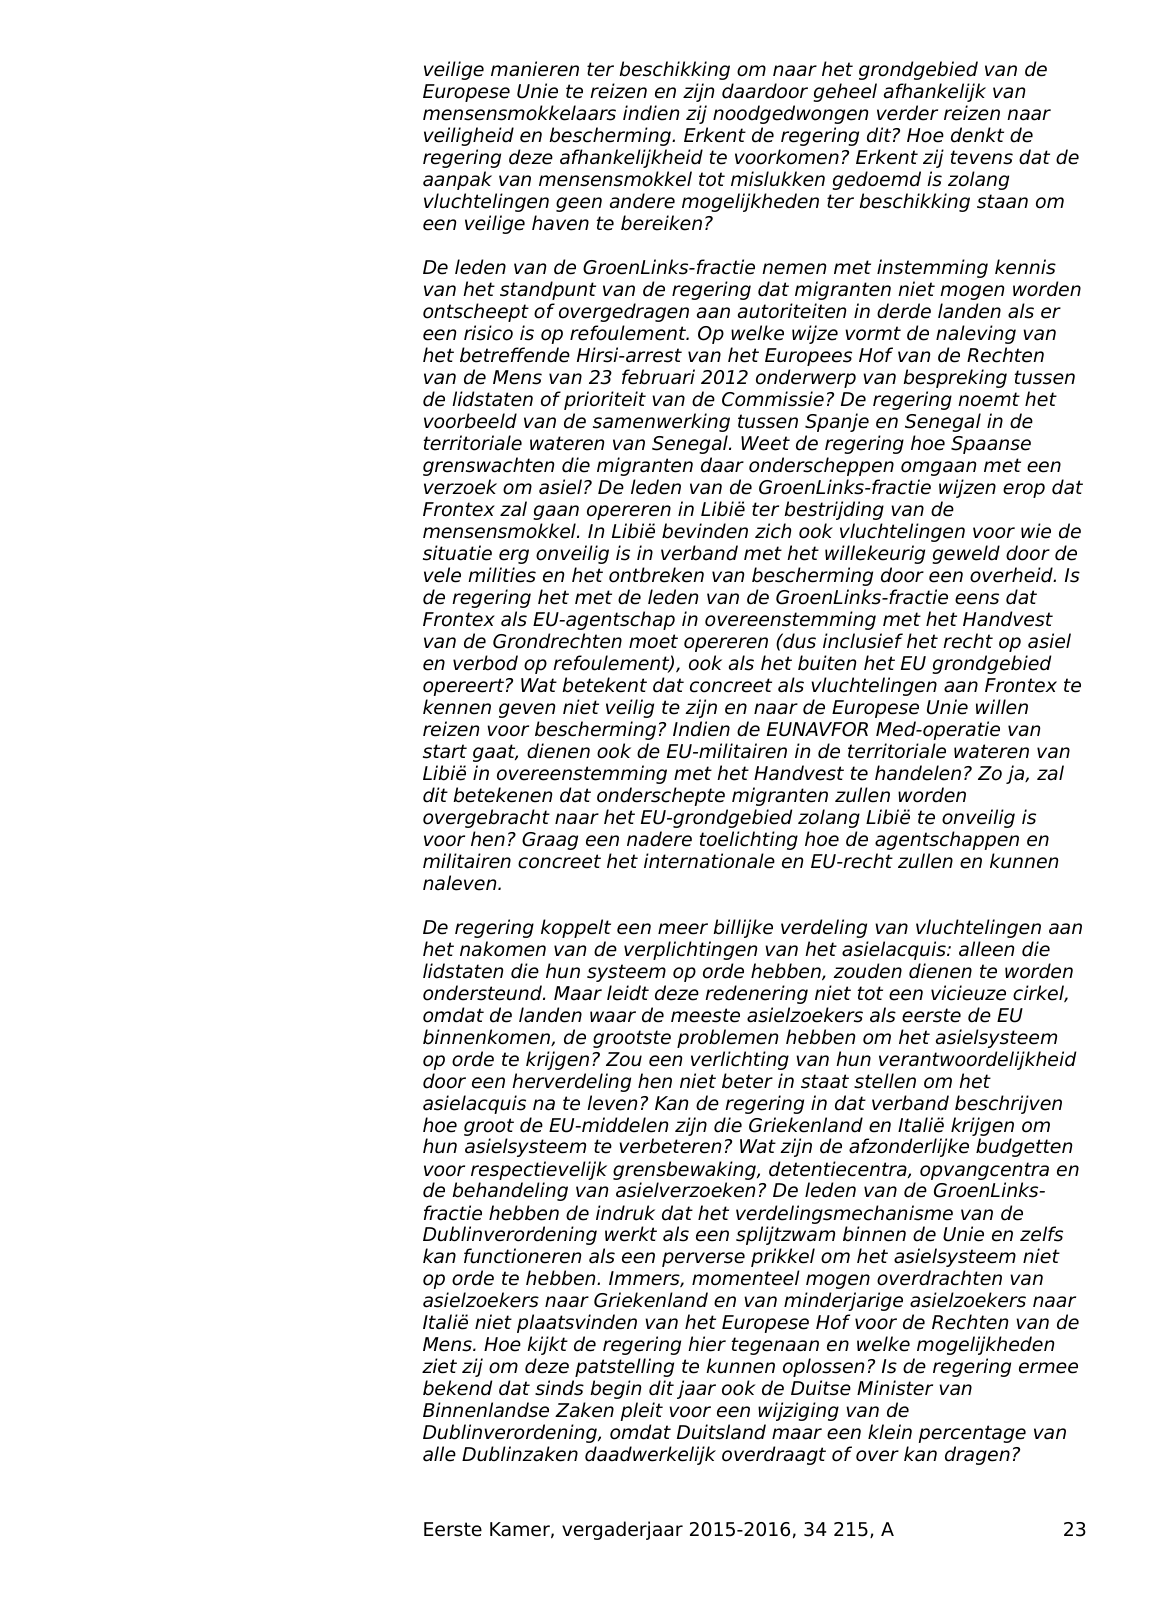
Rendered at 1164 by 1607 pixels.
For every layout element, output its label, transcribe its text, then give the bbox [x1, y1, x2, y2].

text veilige manieren ter beschikking om naar het grondgebied van de Europese Unie te reizen en zijn daardoor geheel afhankelijk van mensensmokkelaars indien zij noodgedwongen verder reizen naar veiligheid en bescherming. Erkent de regering dit? Hoe denkt de regering deze afhankelijkheid te voorkomen? Erkent zij tevens dat de aanpak van mensensmokkel tot mislukken gedoemd is zolang vluchtelingen geen andere mogelijkheden ter beschikking staan om een veilige haven te bereiken? [422, 59, 1087, 235]
text De regering koppelt een meer billijke verdeling van vluchtelingen aan het nakomen van de verplichtingen van het asielacquis: alleen die lidstaten die hun systeem op orde hebben, zouden dienen te worden ondersteund. Maar leidt deze redenering niet tot een vicieuze cirkel, omdat de landen waar de meeste asielzoekers als eerste de EU binnenkomen, de grootste problemen hebben om het asielsysteem op orde te krijgen? Zou een verlichting van hun verantwoordelijkheid door een herverdeling hen niet beter in staat stellen om het asielacquis na te leven? Kan de regering in dat verband beschrijven hoe groot de EU-middelen zijn die Griekenland en Italië krijgen om hun asielsysteem te verbeteren? Wat zijn de afzonderlijke budgetten voor respectievelijk grensbewaking, detentiecentra, opvangcentra en de behandeling van asielverzoeken? De leden van de GroenLinks-fractie hebben de indruk dat het verdelingsmechanisme van de Dublinverordening werkt als een splijtzwam binnen de Unie en zelfs kan functioneren als een perverse prikkel om het asielsysteem niet op orde te hebben. Immers, momenteel mogen overdrachten van asielzoekers naar Griekenland en van minderjarige asielzoekers naar Italië niet plaatsvinden van het Europese Hof voor de Rechten van de Mens. Hoe kijkt de regering hier tegenaan en welke mogelijkheden ziet zij om deze patstelling te kunnen oplossen? Is de regering ermee bekend dat sinds begin dit jaar ook de Duitse Minister van Binnenlandse Zaken pleit voor een wijziging van de Dublinverordening, omdat Duitsland maar een klein percentage van alle Dublinzaken daadwerkelijk overdraagt of over kan dragen? [422, 917, 1087, 1466]
text De leden van de GroenLinks-fractie nemen met instemming kennis van het standpunt van de regering dat migranten niet mogen worden ontscheept of overgedragen aan autoriteiten in derde landen als er een risico is op refoulement. Op welke wijze vormt de naleving van het betreffende Hirsi-arrest van het Europees Hof van de Rechten van de Mens van 23 februari 2012 onderwerp van bespreking tussen de lidstaten of prioriteit van de Commissie? De regering noemt het voorbeeld van de samenwerking tussen Spanje en Senegal in de territoriale wateren van Senegal. Weet de regering hoe Spaanse grenswachten die migranten daar onderscheppen omgaan met een verzoek om asiel? De leden van de GroenLinks-fractie wijzen erop dat Frontex zal gaan opereren in Libië ter bestrijding van de mensensmokkel. In Libië bevinden zich ook vluchtelingen voor wie de situatie erg onveilig is in verband met het willekeurig geweld door de vele milities en het ontbreken van bescherming door een overheid. Is de regering het met de leden van de GroenLinks-fractie eens dat Frontex als EU-agentschap in overeenstemming met het Handvest van de Grondrechten moet opereren (dus inclusief het recht op asiel en verbod op refoulement), ook als het buiten het EU grondgebied opereert? Wat betekent dat concreet als vluchtelingen aan Frontex te kennen geven niet veilig te zijn en naar de Europese Unie willen reizen voor bescherming? Indien de EUNAVFOR Med-operatie van start gaat, dienen ook de EU-militairen in de territoriale wateren van Libië in overeenstemming met het Handvest te handelen? Zo ja, zal dit betekenen dat onderschepte migranten zullen worden overgebracht naar het EU-grondgebied zolang Libië te onveilig is voor hen? Graag een nadere toelichting hoe de agentschappen en militairen concreet het internationale en EU-recht zullen en kunnen naleven. [422, 257, 1087, 894]
